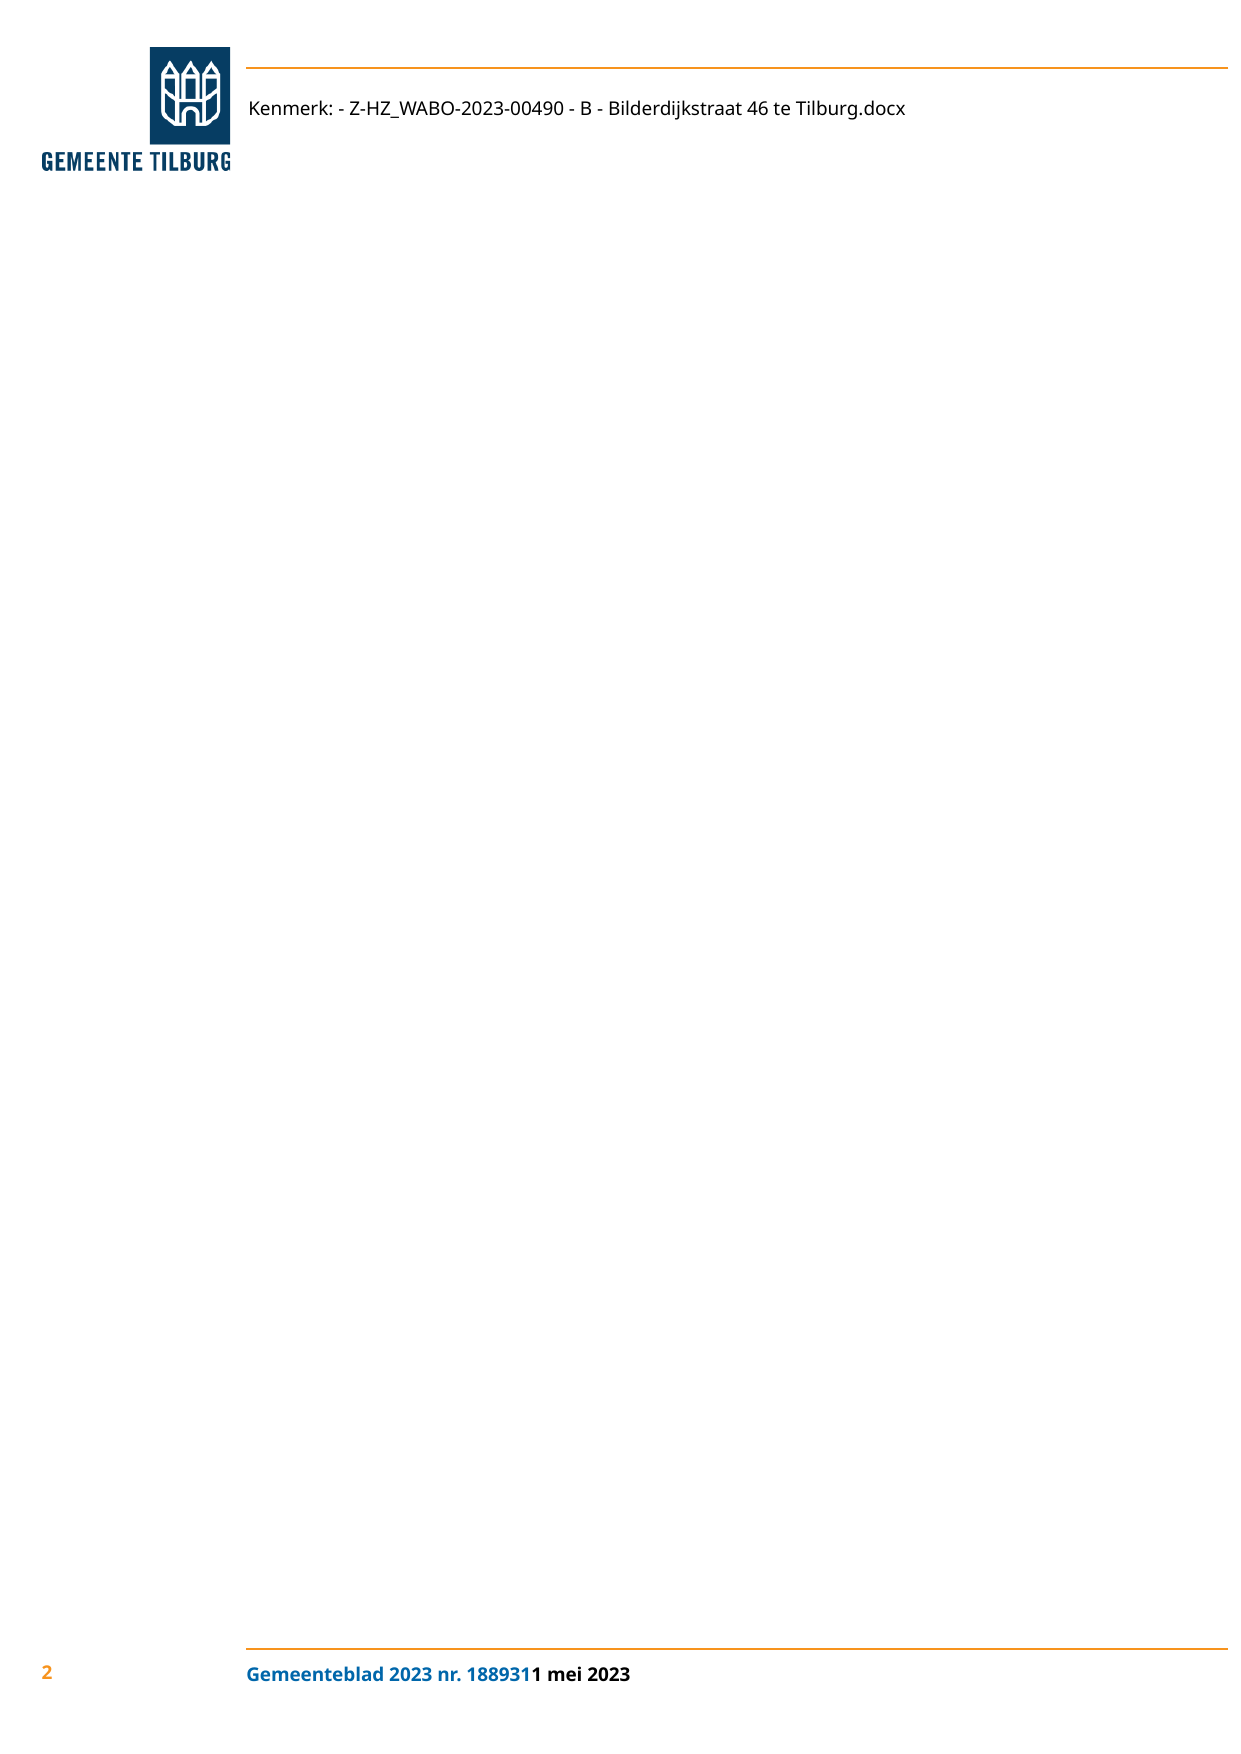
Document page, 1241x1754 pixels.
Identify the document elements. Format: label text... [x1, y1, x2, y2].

picture [41, 47, 231, 172]
text Kenmerk: - Z-HZ_WABO-2023-00490 - B - Bilderdijkstraat 46 te Tilburg.docx [248, 95, 1152, 121]
